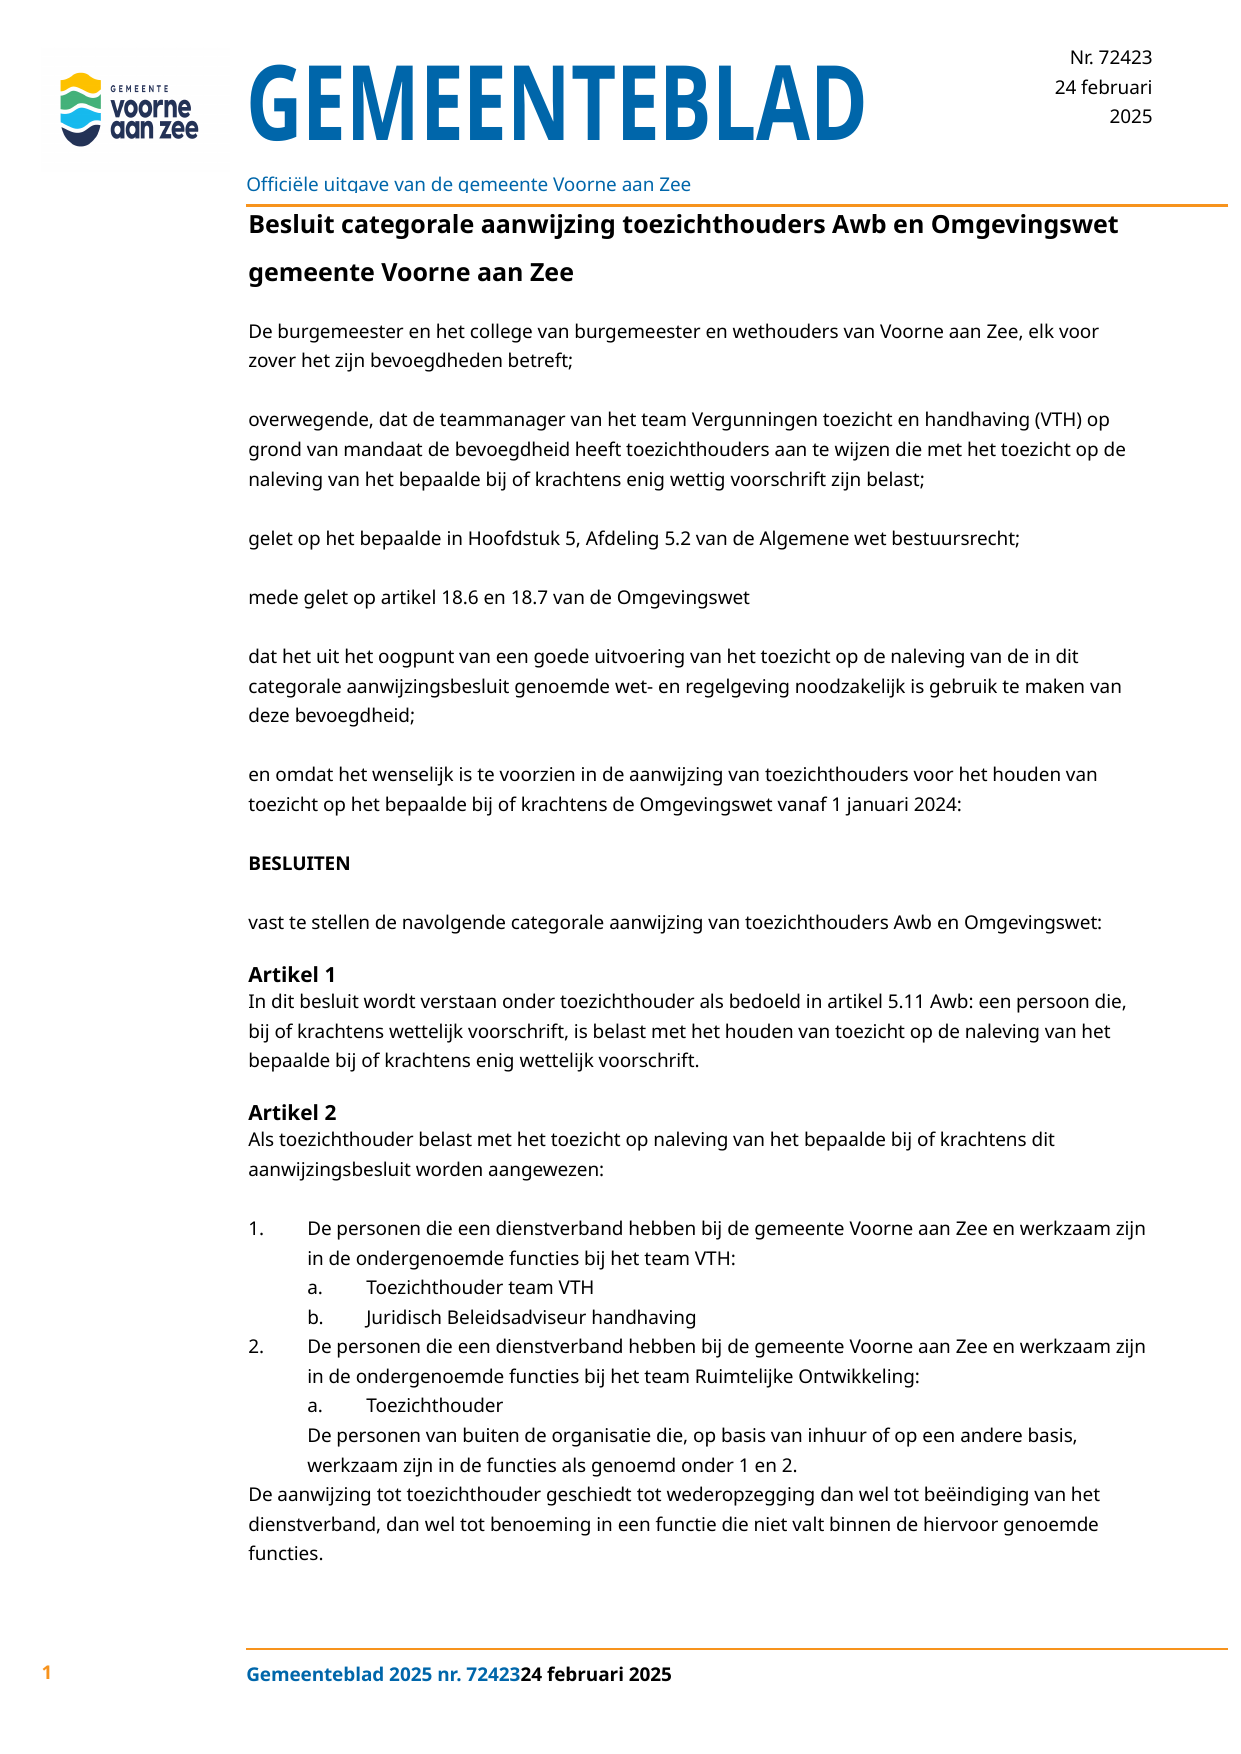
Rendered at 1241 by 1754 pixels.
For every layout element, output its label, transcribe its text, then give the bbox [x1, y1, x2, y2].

picture [41, 47, 231, 172]
text BESLUITEN [248, 850, 1152, 876]
list Toezichthouder [307, 1393, 1152, 1418]
list De personen die een dienstverband hebben bij de gemeente Voorne aan Zee en werkzaam zijn in de ondergenoemde functies bij het team VTH: [248, 1215, 1152, 1271]
list De personen van buiten de organisatie die, op basis van inhuur of op een andere basis, werkzaam zijn in de functies als genoemd onder 1 en 2. [248, 1422, 1152, 1478]
text dat het uit het oogpunt van een goede uitvoering van het toezicht op de naleving van de in dit categorale aanwijzingsbesluit genoemde wet- en regelgeving noodzakelijk is gebruik te maken van deze bevoegdheid; [248, 643, 1152, 728]
text Artikel 2 [248, 1098, 1152, 1126]
list De personen die een dienstverband hebben bij de gemeente Voorne aan Zee en werkzaam zijn in de ondergenoemde functies bij het team Ruimtelijke Ontwikkeling: [248, 1333, 1152, 1389]
text overwegende, dat de teammanager van het team Vergunningen toezicht en handhaving (VTH) op grond van mandaat de bevoegdheid heeft toezichthouders aan te wijzen die met het toezicht op de naleving van het bepaalde bij of krachtens enig wettig voorschrift zijn belast; [248, 407, 1152, 492]
text mede gelet op artikel 18.6 en 18.7 van de Omgevingswet [248, 584, 1152, 610]
list Toezichthouder team VTH [307, 1274, 1152, 1300]
text De aanwijzing tot toezichthouder geschiedt tot wederopzegging dan wel tot beëindiging van het dienstverband, dan wel tot benoeming in een functie die niet valt binnen de hiervoor genoemde functies. [248, 1481, 1152, 1566]
text Besluit categorale aanwijzing toezichthouders Awb en Omgevingswet gemeente Voorne aan Zee [248, 207, 1152, 288]
list Juridisch Beleidsadviseur handhaving [307, 1304, 1152, 1330]
text Als toezichthouder belast met het toezicht op naleving van het bepaalde bij of krachtens dit aanwijzingsbesluit worden aangewezen: [248, 1126, 1152, 1182]
text Artikel 1 [248, 960, 1152, 988]
text vast te stellen de navolgende categorale aanwijzing van toezichthouders Awb en Omgevingswet: [248, 909, 1152, 935]
text De burgemeester en het college van burgemeester en wethouders van Voorne aan Zee, elk voor zover het zijn bevoegdheden betreft; [248, 318, 1152, 373]
text en omdat het wenselijk is te voorzien in de aanwijzing van toezichthouders voor het houden van toezicht op het bepaalde bij of krachtens de Omgevingswet vanaf 1 januari 2024: [248, 762, 1152, 817]
text gelet op het bepaalde in Hoofdstuk 5, Afdeling 5.2 van de Algemene wet bestuursrecht; [248, 525, 1152, 551]
text In dit besluit wordt verstaan onder toezichthouder als bedoeld in artikel 5.11 Awb: een persoon die, bij of krachtens wettelijk voorschrift, is belast met het houden van toezicht op de naleving van het bepaalde bij of krachtens enig wettelijk voorschrift. [248, 988, 1152, 1073]
